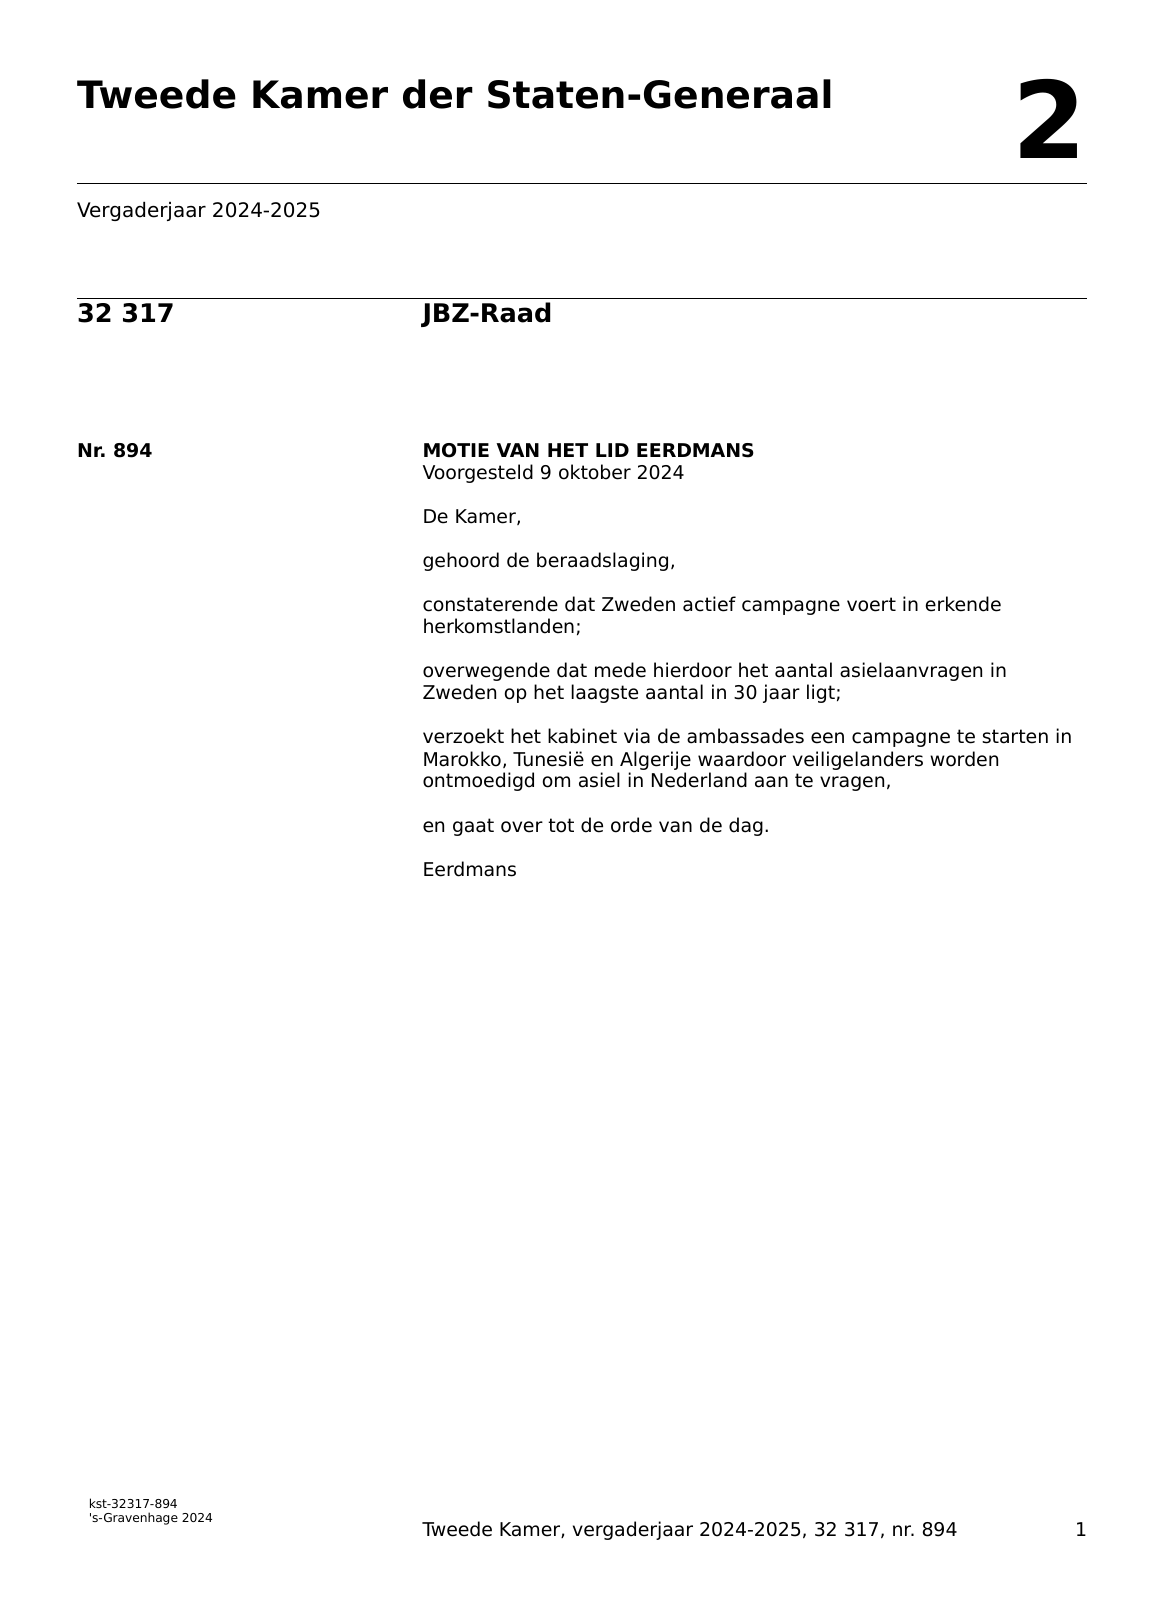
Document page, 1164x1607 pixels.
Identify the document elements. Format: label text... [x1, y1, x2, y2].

table_header 2 [886, 59, 1087, 183]
subtitle 32 317 JBZ-Raad [77, 299, 1087, 329]
text overwegende dat mede hierdoor het aantal asielaanvragen in Zweden op het laagste aantal in 30 jaar ligt; [422, 660, 1087, 704]
subtitle Nr. 894 MOTIE VAN HET LID EERDMANS [77, 440, 1087, 462]
text Voorgesteld 9 oktober 2024 [422, 462, 1087, 484]
text Eerdmans [422, 859, 1087, 881]
text en gaat over tot de orde van de dag. [422, 814, 1087, 837]
text constaterende dat Zweden actief campagne voert in erkende herkomstlanden; [422, 594, 1087, 638]
text gehoord de beraadslaging, [422, 550, 1087, 572]
text kst-32317-894 [88, 1497, 323, 1511]
text verzoekt het kabinet via de ambassades een campagne te starten in Marokko, Tunesië en Algerije waardoor veiligelanders worden ontmoedigd om asiel in Nederland aan te vragen, [422, 726, 1087, 792]
table_header Tweede Kamer der Staten-Generaal [77, 59, 886, 183]
table_cell Vergaderjaar 2024-2025 [77, 184, 1087, 298]
text 's-Gravenhage 2024 [88, 1511, 323, 1525]
text De Kamer, [422, 506, 1087, 528]
